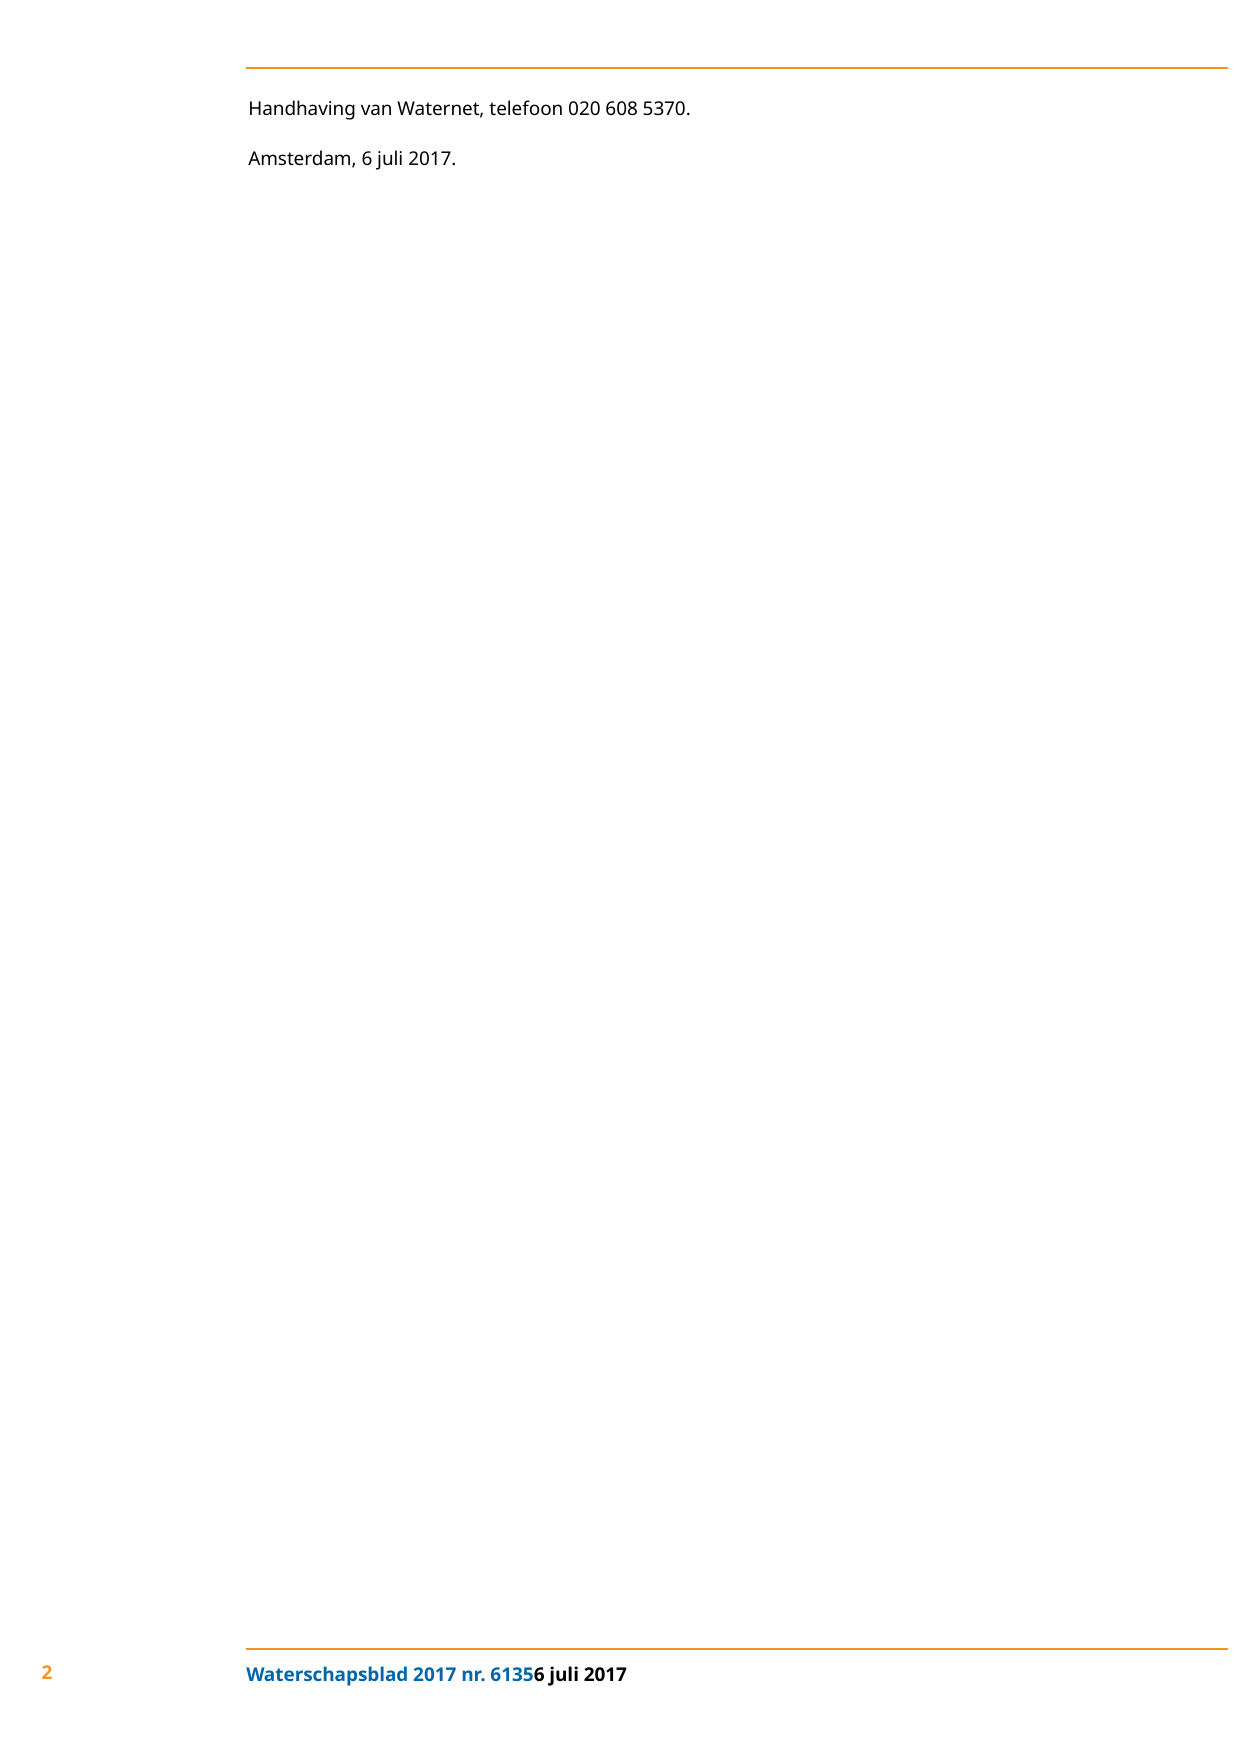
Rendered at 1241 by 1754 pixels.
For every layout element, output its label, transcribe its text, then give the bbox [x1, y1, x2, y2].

picture [41, 47, 231, 172]
text Handhaving van Waternet, telefoon 020 608 5370. [248, 95, 1152, 121]
text Amsterdam, 6 juli 2017. [248, 145, 1152, 171]
